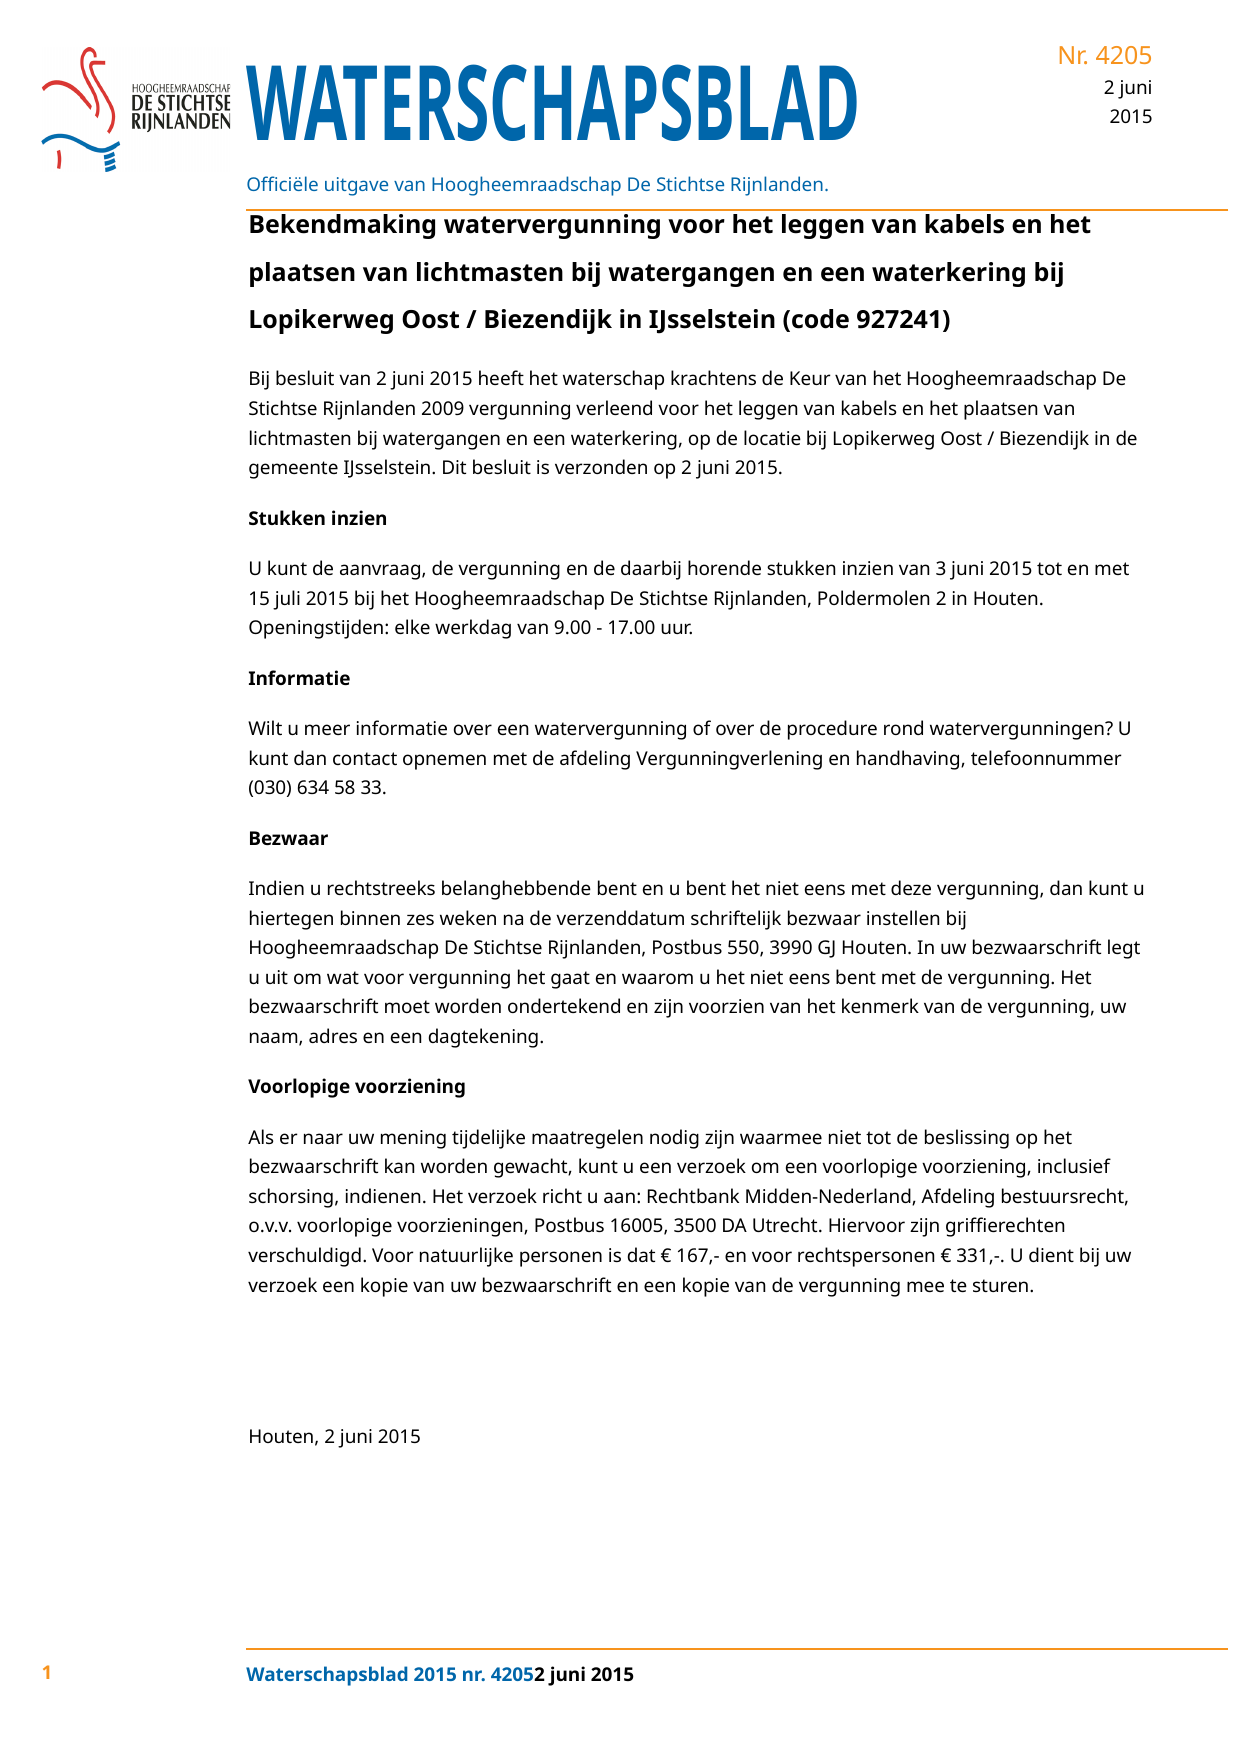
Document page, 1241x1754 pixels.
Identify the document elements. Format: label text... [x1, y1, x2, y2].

text Indien u rechtstreeks belanghebbende bent en u bent het niet eens met deze vergunning, dan kunt u hiertegen binnen zes weken na de verzenddatum schriftelijk bezwaar instellen bij Hoogheemraadschap De Stichtse Rijnlanden, Postbus 550, 3990 GJ Houten. In uw bezwaarschrift legt u uit om wat voor vergunning het gaat en waarom u het niet eens bent met de vergunning. Het bezwaarschrift moet worden ondertekend en zijn voorzien van het kenmerk van de vergunning, uw naam, adres en een dagtekening. [248, 875, 1152, 1049]
text Als er naar uw mening tijdelijke maatregelen nodig zijn waarmee niet tot de beslissing op het bezwaarschrift kan worden gewacht, kunt u een verzoek om een voorlopige voorziening, inclusief schorsing, indienen. Het verzoek richt u aan: Rechtbank Midden-Nederland, Afdeling bestuursrecht, o.v.v. voorlopige voorzieningen, Postbus 16005, 3500 DA Utrecht. Hiervoor zijn griffierechten verschuldigd. Voor natuurlijke personen is dat € 167,- en voor rechtspersonen € 331,-. U dient bij uw verzoek een kopie van uw bezwaarschrift en een kopie van de vergunning mee te sturen. [248, 1124, 1152, 1297]
text Bekendmaking watervergunning voor het leggen van kabels en het plaatsen van lichtmasten bij watergangen en een waterkering bij Lopikerweg Oost / Biezendijk in IJsselstein (code 927241) [248, 211, 1152, 336]
text Houten, 2 juni 2015 [248, 1423, 1152, 1449]
text Bij besluit van 2 juni 2015 heeft het waterschap krachtens de Keur van het Hoogheemraadschap De Stichtse Rijnlanden 2009 vergunning verleend voor het leggen van kabels en het plaatsen van lichtmasten bij watergangen en een waterkering, op de locatie bij Lopikerweg Oost / Biezendijk in de gemeente IJsselstein. Dit besluit is verzonden op 2 juni 2015. [248, 366, 1152, 480]
text Stukken inzien [248, 505, 1152, 530]
text Voorlopige voorziening [248, 1073, 1152, 1099]
picture [41, 47, 231, 172]
text Wilt u meer informatie over een watervergunning of over de procedure rond watervergunningen? U kunt dan contact opnemen met de afdeling Vergunningverlening en handhaving, telefoonnummer (030) 634 58 33. [248, 715, 1152, 800]
text Informatie [248, 665, 1152, 690]
text Bezwaar [248, 825, 1152, 850]
text U kunt de aanvraag, de vergunning en de daarbij horende stukken inzien van 3 juni 2015 tot en met 15 juli 2015 bij het Hoogheemraadschap De Stichtse Rijnlanden, Poldermolen 2 in Houten. Openingstijden: elke werkdag van 9.00 - 17.00 uur. [248, 555, 1152, 640]
